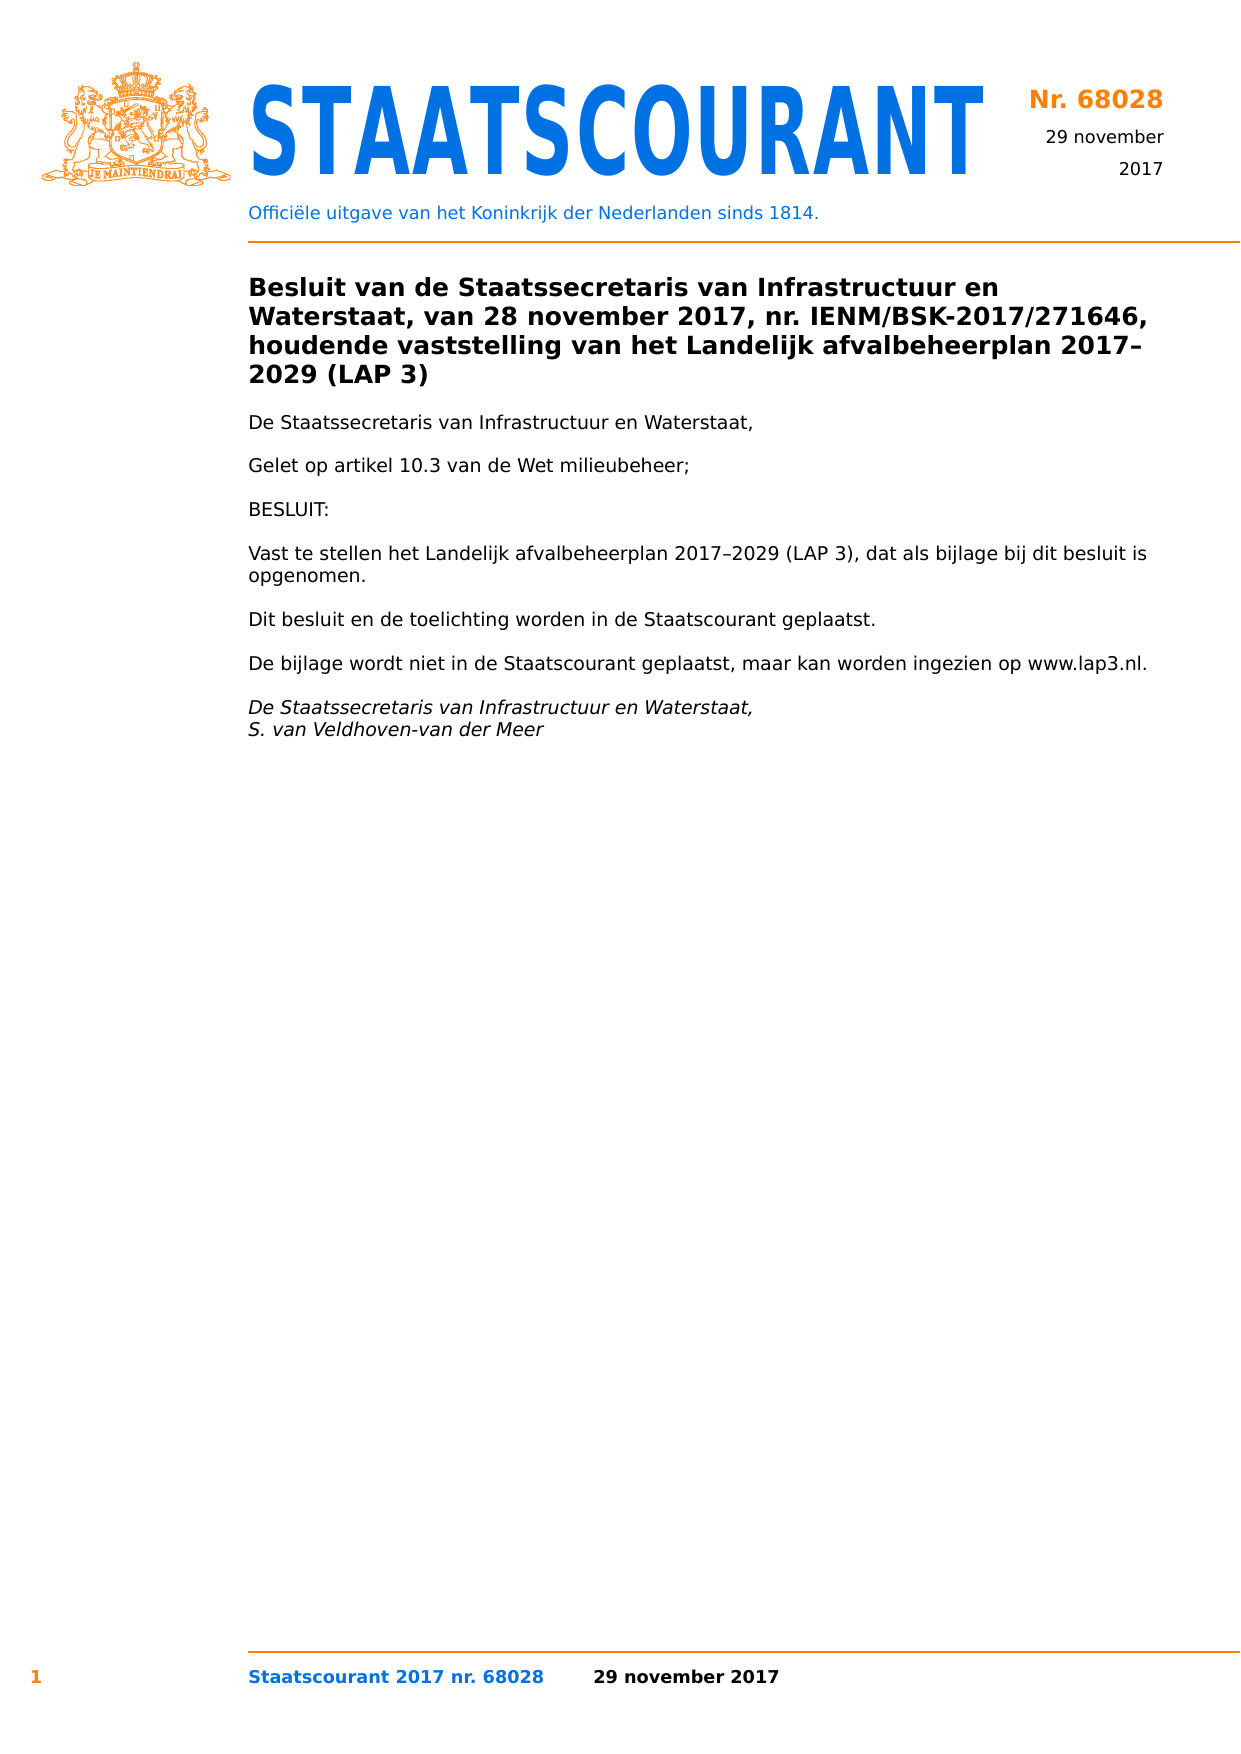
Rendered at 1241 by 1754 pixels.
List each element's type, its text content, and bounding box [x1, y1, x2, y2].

table_header [25, 62, 248, 241]
table_cell Officiële uitgave van het Koninkrijk der Nederlanden sinds 1814. [248, 203, 1240, 241]
table_header STAATSCOURANT [248, 62, 998, 203]
table_cell 2017 [998, 153, 1240, 203]
text De bijlage wordt niet in de Staatscourant geplaatst, maar kan worden ingezien op www.lap3.nl. [248, 653, 1163, 675]
text De Staatssecretaris van Infrastructuur en Waterstaat, [248, 412, 1163, 433]
text Dit besluit en de toelichting worden in de Staatscourant geplaatst. [248, 609, 1163, 631]
text Gelet op artikel 10.3 van de Wet milieubeheer; [248, 455, 1163, 477]
subtitle Besluit van de Staatssecretaris van Infrastructuur en Waterstaat, van 28 november 2017, nr. IENM/BSK-2017/271646, houdende vaststelling van het Landelijk afvalbeheerplan 2017–2029 (LAP 3) [248, 273, 1163, 390]
text De Staatssecretaris van Infrastructuur en Waterstaat, S. van Veldhoven-van der Meer [248, 697, 1163, 741]
text BESLUIT: [248, 499, 1163, 521]
text Vast te stellen het Landelijk afvalbeheerplan 2017–2029 (LAP 3), dat als bijlage bij dit besluit is opgenomen. [248, 543, 1163, 587]
picture [41, 62, 231, 186]
table_header Nr. 68028 [998, 62, 1240, 121]
table_cell 29 november [998, 121, 1240, 153]
